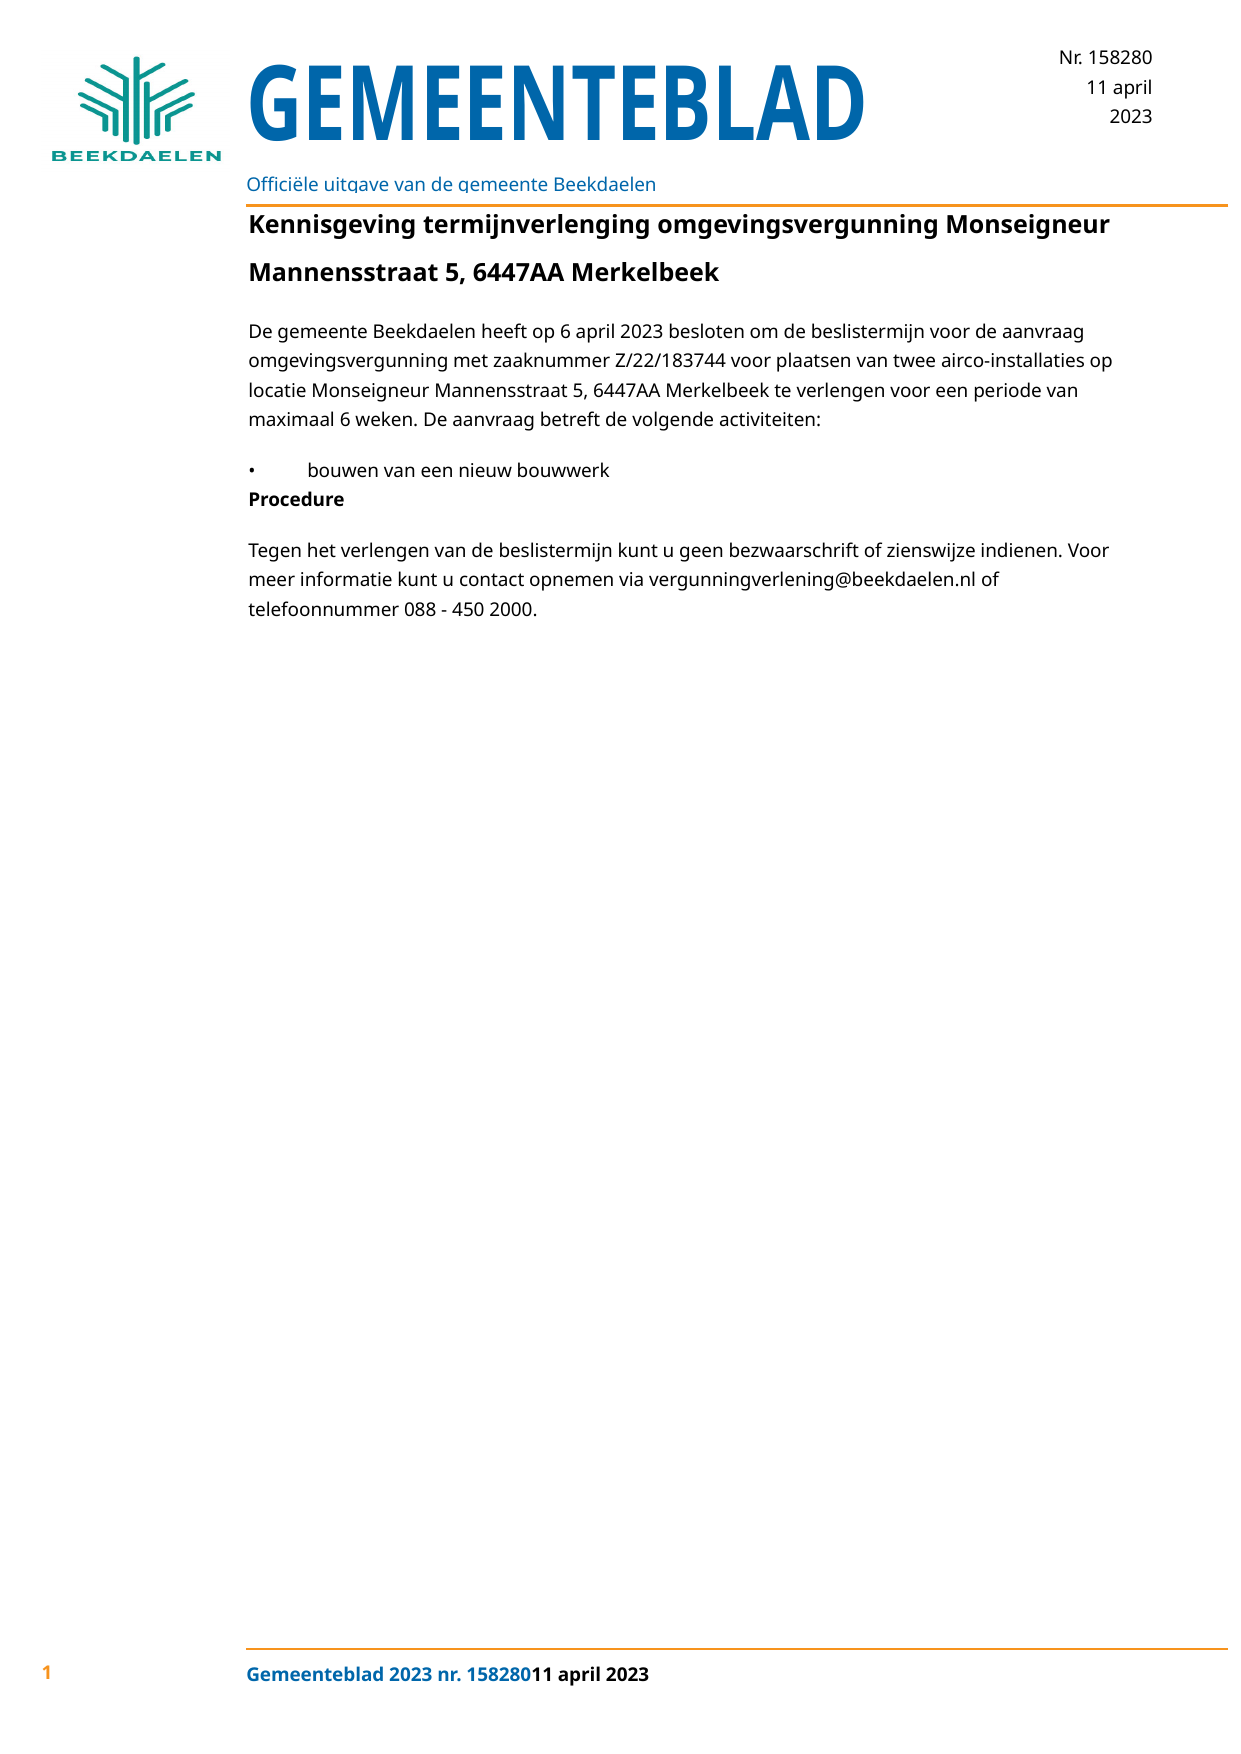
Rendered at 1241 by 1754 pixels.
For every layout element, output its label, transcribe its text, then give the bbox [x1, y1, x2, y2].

text Kennisgeving termijnverlenging omgevingsvergunning Monseigneur Mannensstraat 5, 6447AA Merkelbeek [248, 207, 1152, 288]
picture [41, 47, 231, 172]
list bouwen van een nieuw bouwwerk [248, 457, 1152, 483]
text De gemeente Beekdaelen heeft op 6 april 2023 besloten om de beslistermijn voor de aanvraag omgevingsvergunning met zaaknummer Z/22/183744 voor plaatsen van twee airco-installaties op locatie Monseigneur Mannensstraat 5, 6447AA Merkelbeek te verlengen voor een periode van maximaal 6 weken. De aanvraag betreft de volgende activiteiten: [248, 318, 1152, 432]
text Procedure [248, 487, 1152, 512]
text Tegen het verlengen van de beslistermijn kunt u geen bezwaarschrift of zienswijze indienen. Voor meer informatie kunt u contact opnemen via vergunningverlening@beekdaelen.nl of telefoonnummer 088 - 450 2000. [248, 537, 1152, 622]
